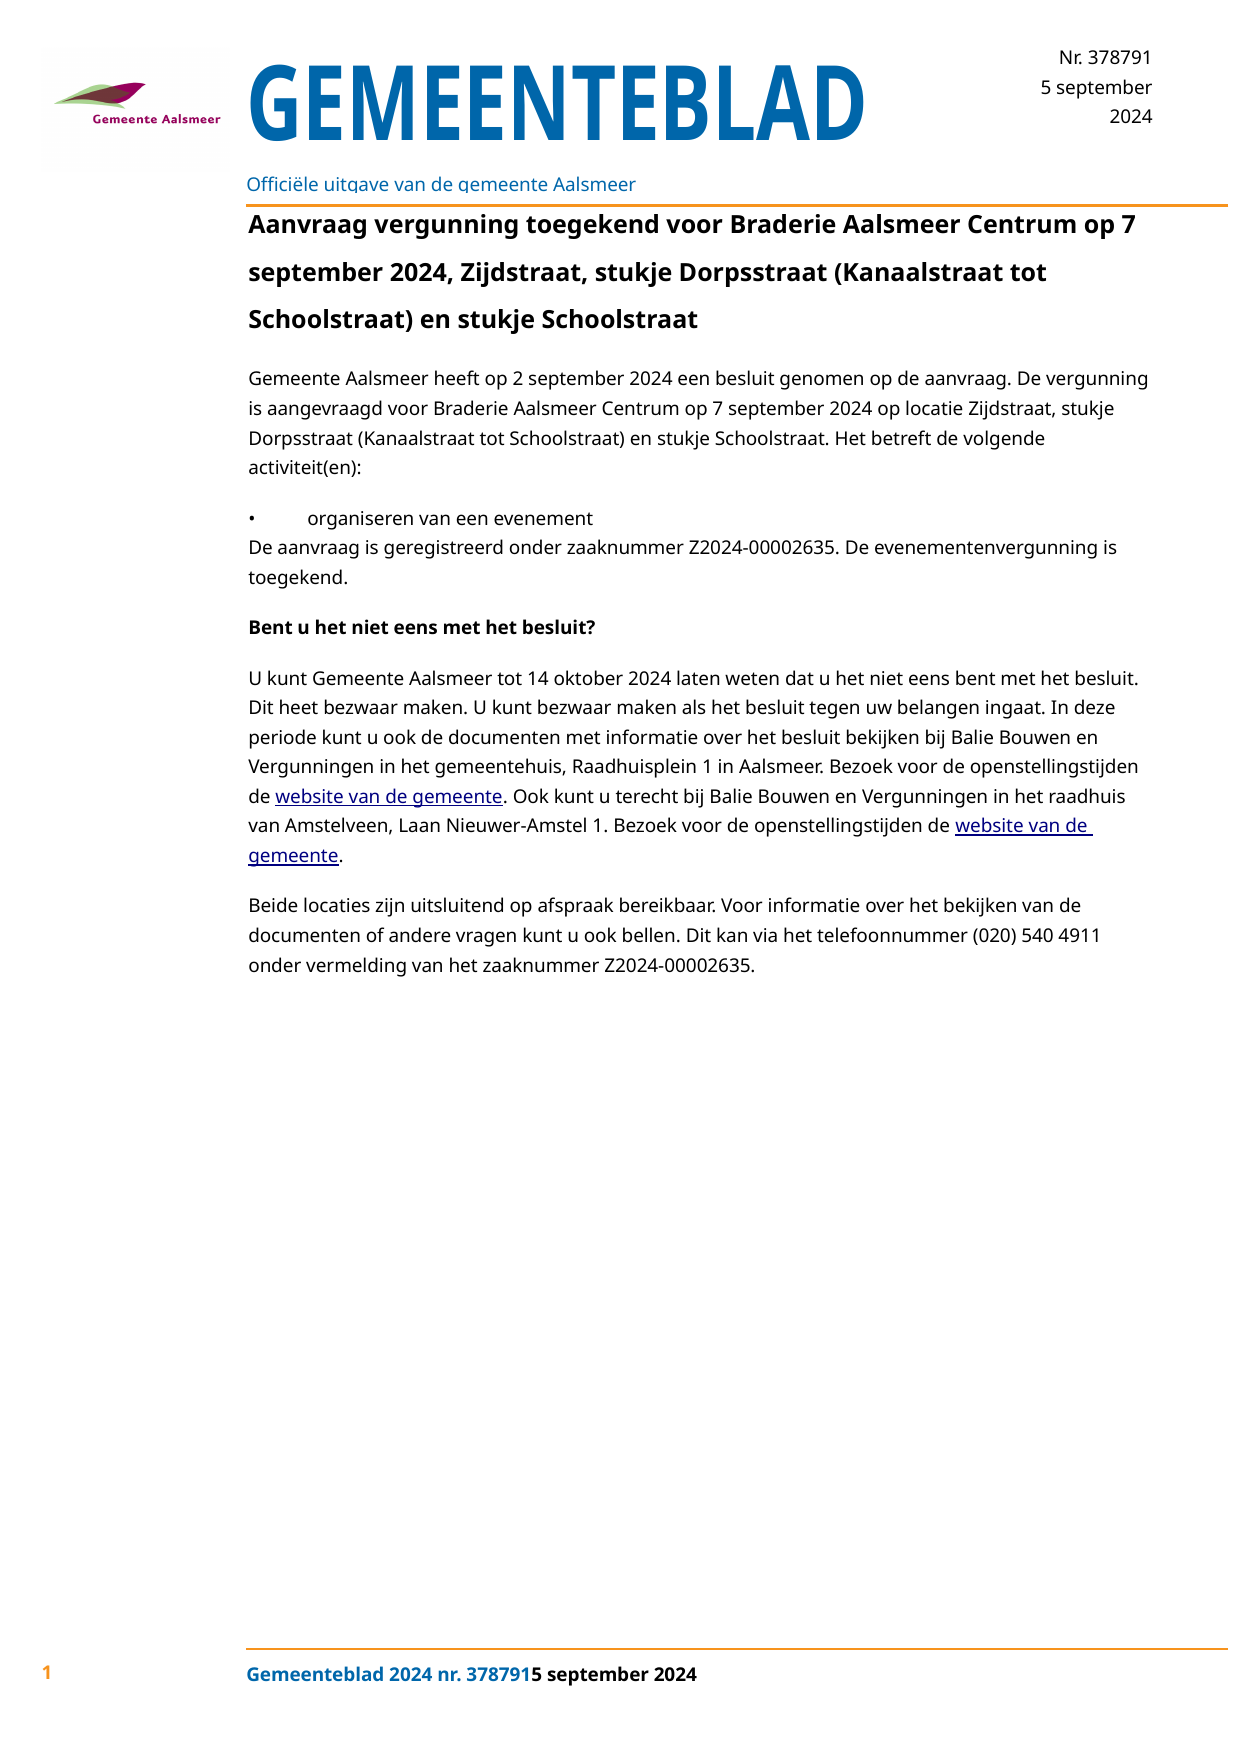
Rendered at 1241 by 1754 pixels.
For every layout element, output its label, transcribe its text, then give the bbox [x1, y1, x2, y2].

picture [41, 47, 231, 172]
text Beide locaties zijn uitsluitend op afspraak bereikbaar. Voor informatie over het bekijken van de documenten of andere vragen kunt u ook bellen. Dit kan via het telefoonnummer (020) 540 4911 onder vermelding van het zaaknummer Z2024-00002635. [248, 893, 1152, 977]
text De aanvraag is geregistreerd onder zaaknummer Z2024-00002635. De evenementenvergunning is toegekend. [248, 534, 1152, 589]
text Bent u het niet eens met het besluit? [248, 614, 1152, 640]
text U kunt Gemeente Aalsmeer tot 14 oktober 2024 laten weten dat u het niet eens bent met het besluit. Dit heet bezwaar maken. U kunt bezwaar maken als het besluit tegen uw belangen ingaat. In deze periode kunt u ook de documenten met informatie over het besluit bekijken bij Balie Bouwen en Vergunningen in het gemeentehuis, Raadhuisplein 1 in Aalsmeer. Bezoek voor de openstellingstijden de website van de gemeente. Ook kunt u terecht bij Balie Bouwen en Vergunningen in het raadhuis van Amstelveen, Laan Nieuwer-Amstel 1. Bezoek voor de openstellingstijden de website van de gemeente. [248, 665, 1152, 868]
text Aanvraag vergunning toegekend voor Braderie Aalsmeer Centrum op 7 september 2024, Zijdstraat, stukje Dorpsstraat (Kanaalstraat tot Schoolstraat) en stukje Schoolstraat [248, 207, 1152, 336]
text Gemeente Aalsmeer heeft op 2 september 2024 een besluit genomen op de aanvraag. De vergunning is aangevraagd voor Braderie Aalsmeer Centrum op 7 september 2024 op locatie Zijdstraat, stukje Dorpsstraat (Kanaalstraat tot Schoolstraat) en stukje Schoolstraat. Het betreft de volgende activiteit(en): [248, 366, 1152, 480]
list organiseren van een evenement [248, 505, 1152, 530]
